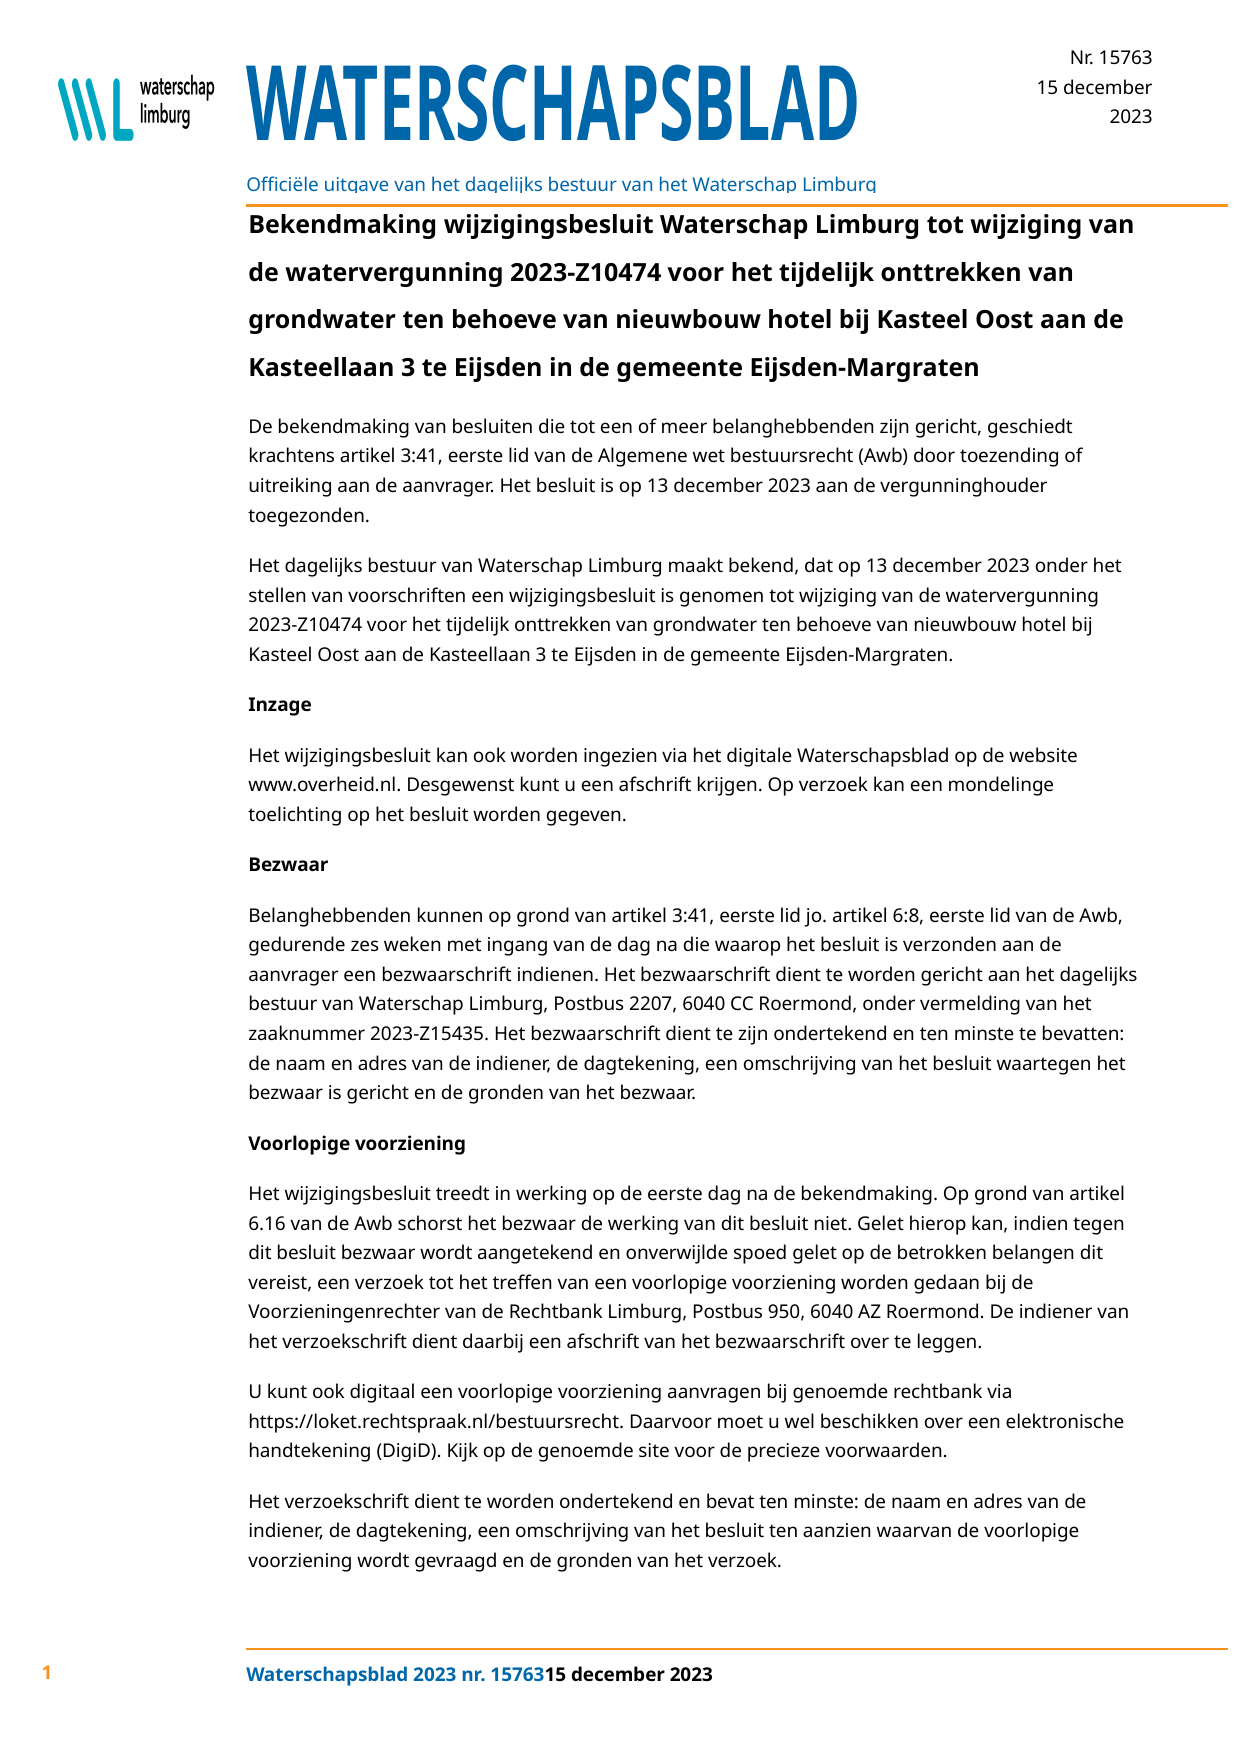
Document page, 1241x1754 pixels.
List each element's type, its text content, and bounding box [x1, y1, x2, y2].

text Het verzoekschrift dient te worden ondertekend en bevat ten minste: de naam en adres van de indiener, de dagtekening, een omschrijving van het besluit ten aanzien waarvan de voorlopige voorziening wordt gevraagd en de gronden van het verzoek. [248, 1488, 1152, 1573]
text Voorlopige voorziening [248, 1130, 1152, 1156]
text De bekendmaking van besluiten die tot een of meer belanghebbenden zijn gericht, geschiedt krachtens artikel 3:41, eerste lid van de Algemene wet bestuursrecht (Awb) door toezending of uitreiking aan de aanvrager. Het besluit is op 13 december 2023 aan de vergunninghouder toegezonden. [248, 413, 1152, 528]
text Het wijzigingsbesluit treedt in werking op de eerste dag na de bekendmaking. Op grond van artikel 6.16 van de Awb schorst het bezwaar de werking van dit besluit niet. Gelet hierop kan, indien tegen dit besluit bezwaar wordt aangetekend en onverwijlde spoed gelet op de betrokken belangen dit vereist, een verzoek tot het treffen van een voorlopige voorziening worden gedaan bij de Voorzieningenrechter van de Rechtbank Limburg, Postbus 950, 6040 AZ Roermond. De indiener van het verzoekschrift dient daarbij een afschrift van het bezwaarschrift over te leggen. [248, 1180, 1152, 1354]
text Het dagelijks bestuur van Waterschap Limburg maakt bekend, dat op 13 december 2023 onder het stellen van voorschriften een wijzigingsbesluit is genomen tot wijziging van de watervergunning 2023-Z10474 voor het tijdelijk onttrekken van grondwater ten behoeve van nieuwbouw hotel bij Kasteel Oost aan de Kasteellaan 3 te Eijsden in de gemeente Eijsden-Margraten. [248, 552, 1152, 667]
text Bezwaar [248, 851, 1152, 877]
text U kunt ook digitaal een voorlopige voorziening aanvragen bij genoemde rechtbank via https://loket.rechtspraak.nl/bestuursrecht. Daarvoor moet u wel beschikken over een elektronische handtekening (DigiD). Kijk op de genoemde site voor de precieze voorwaarden. [248, 1378, 1152, 1463]
text Inzage [248, 691, 1152, 717]
text Het wijzigingsbesluit kan ook worden ingezien via het digitale Waterschapsblad op de website www.overheid.nl. Desgewenst kunt u een afschrift krijgen. Op verzoek kan een mondelinge toelichting op het besluit worden gegeven. [248, 742, 1152, 827]
text Belanghebbenden kunnen op grond van artikel 3:41, eerste lid jo. artikel 6:8, eerste lid van de Awb, gedurende zes weken met ingang van de dag na die waarop het besluit is verzonden aan de aanvrager een bezwaarschrift indienen. Het bezwaarschrift dient te worden gericht aan het dagelijks bestuur van Waterschap Limburg, Postbus 2207, 6040 CC Roermond, onder vermelding van het zaaknummer 2023-Z15435. Het bezwaarschrift dient te zijn ondertekend en ten minste te bevatten: de naam en adres van de indiener, de dagtekening, een omschrijving van het besluit waartegen het bezwaar is gericht en de gronden van het bezwaar. [248, 902, 1152, 1105]
text Bekendmaking wijzigingsbesluit Waterschap Limburg tot wijziging van de watervergunning 2023-Z10474 voor het tijdelijk onttrekken van grondwater ten behoeve van nieuwbouw hotel bij Kasteel Oost aan de Kasteellaan 3 te Eijsden in de gemeente Eijsden-Margraten [248, 207, 1152, 384]
picture [41, 47, 231, 172]
